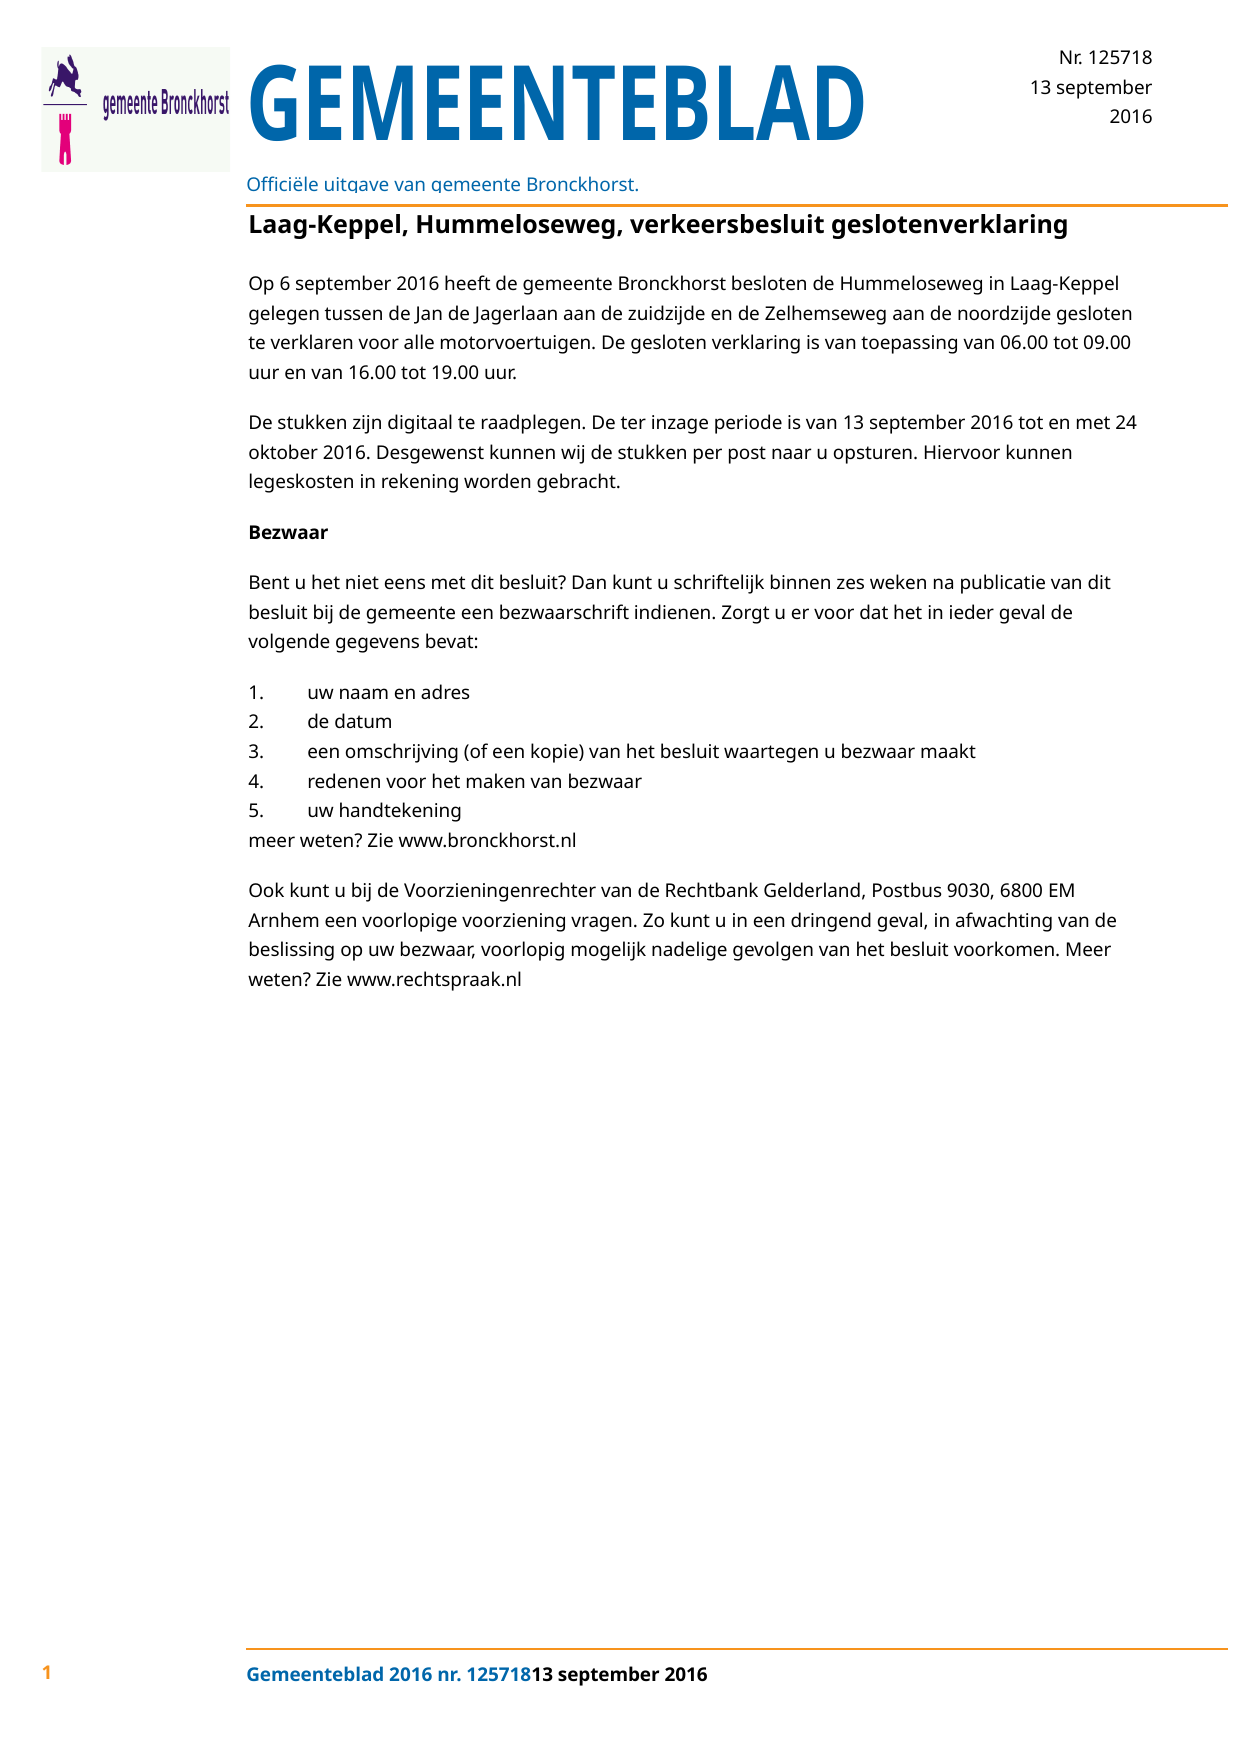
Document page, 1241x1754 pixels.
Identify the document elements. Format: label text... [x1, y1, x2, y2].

text Laag-Keppel, Hummeloseweg, verkeersbesluit geslotenverklaring [248, 207, 1152, 241]
text meer weten? Zie www.bronckhorst.nl [248, 827, 1152, 853]
text Op 6 september 2016 heeft de gemeente Bronckhorst besloten de Hummeloseweg in Laag-Keppel gelegen tussen de Jan de Jagerlaan aan de zuidzijde en de Zelhemseweg aan de noordzijde gesloten te verklaren voor alle motorvoertuigen. De gesloten verklaring is van toepassing van 06.00 tot 09.00 uur en van 16.00 tot 19.00 uur. [248, 270, 1152, 385]
text Bent u het niet eens met dit besluit? Dan kunt u schriftelijk binnen zes weken na publicatie van dit besluit bij de gemeente een bezwaarschrift indienen. Zorgt u er voor dat het in ieder geval de volgende gegevens bevat: [248, 569, 1152, 654]
text Ook kunt u bij de Voorzieningenrechter van de Rechtbank Gelderland, Postbus 9030, 6800 EM Arnhem een voorlopige voorziening vragen. Zo kunt u in een dringend geval, in afwachting van de beslissing op uw bezwaar, voorlopig mogelijk nadelige gevolgen van het besluit voorkomen. Meer weten? Zie www.rechtspraak.nl [248, 877, 1152, 992]
list redenen voor het maken van bezwaar [248, 768, 1152, 793]
list uw naam en adres [248, 679, 1152, 705]
list uw handtekening [248, 797, 1152, 823]
list de datum [248, 709, 1152, 734]
text Bezwaar [248, 519, 1152, 545]
text De stukken zijn digitaal te raadplegen. De ter inzage periode is van 13 september 2016 tot en met 24 oktober 2016. Desgewenst kunnen wij de stukken per post naar u opsturen. Hiervoor kunnen legeskosten in rekening worden gebracht. [248, 409, 1152, 494]
picture [41, 47, 231, 172]
list een omschrijving (of een kopie) van het besluit waartegen u bezwaar maakt [248, 738, 1152, 764]
